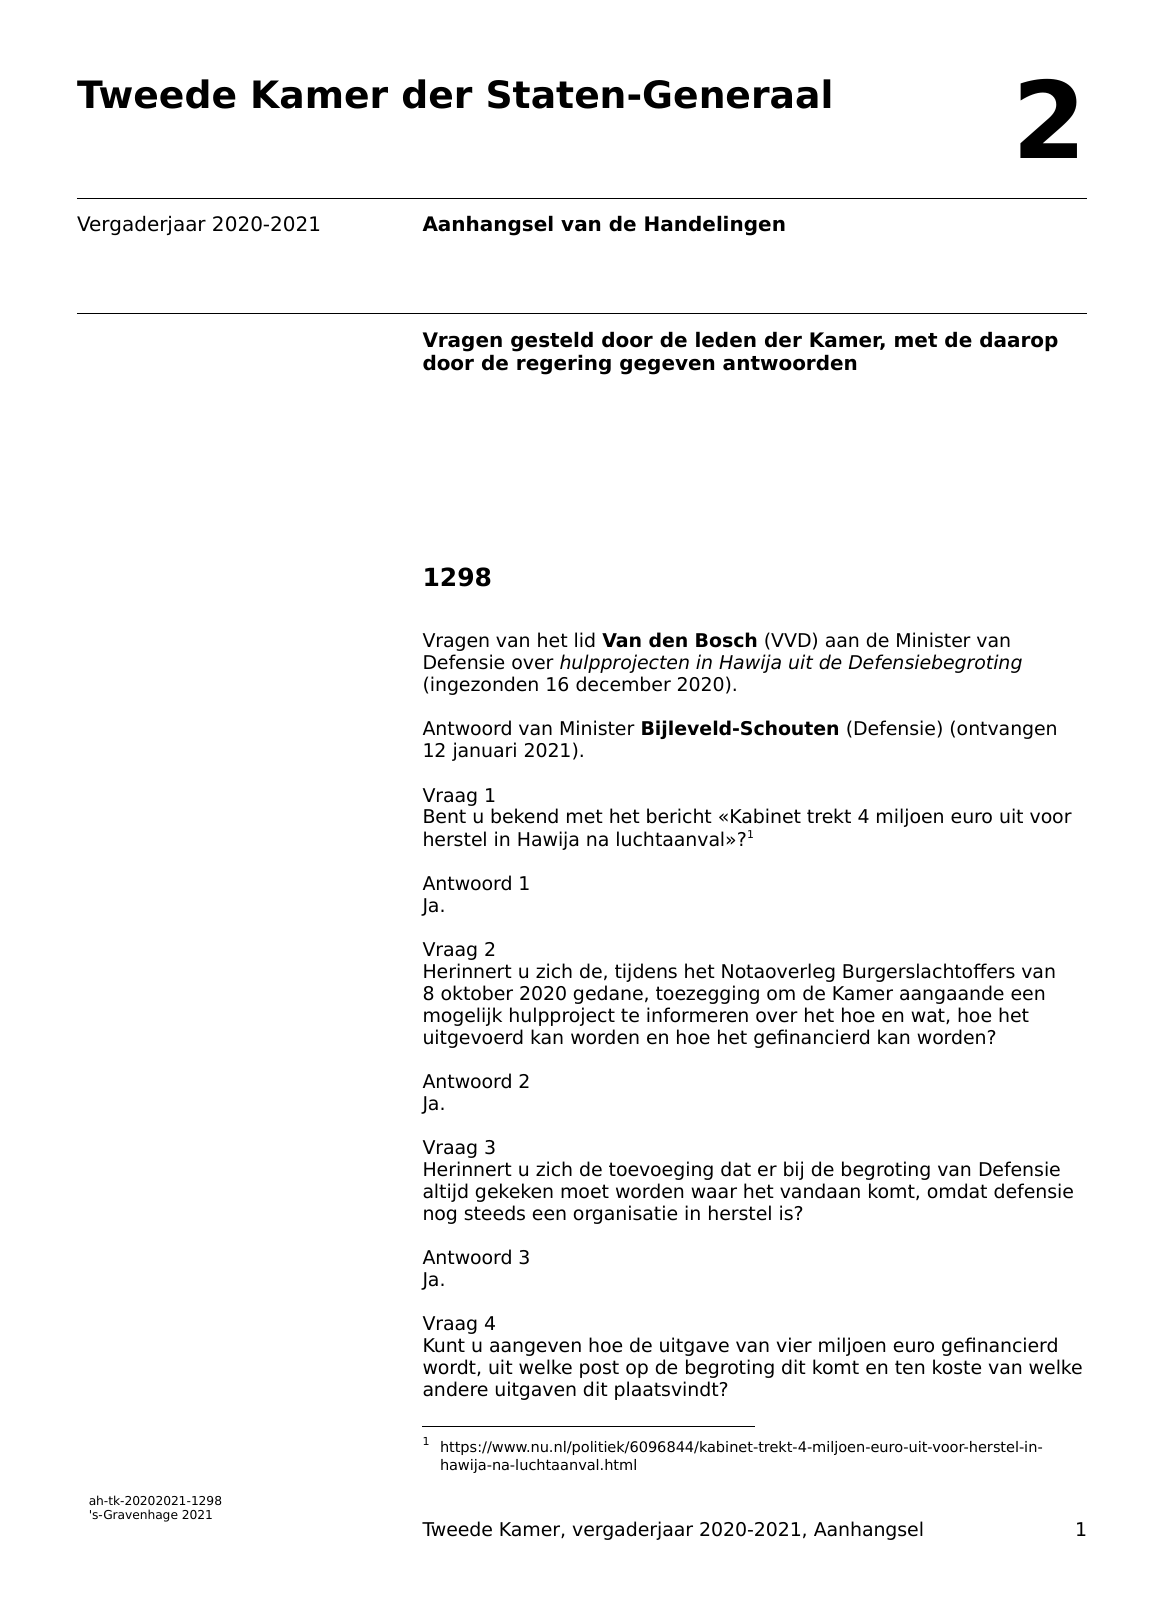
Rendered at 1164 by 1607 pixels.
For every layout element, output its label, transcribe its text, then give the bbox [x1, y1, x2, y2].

table_header 2 [886, 59, 1087, 198]
text Antwoord van Minister Bijleveld-Schouten (Defensie) (ontvangen 12 januari 2021). [422, 718, 1087, 762]
text Ja. [422, 1269, 1087, 1291]
text Herinnert u zich de, tijdens het Notaoverleg Burgerslachtoffers van 8 oktober 2020 gedane, toezegging om de Kamer aangaande een mogelijk hulpproject te informeren over het hoe en wat, hoe het uitgevoerd kan worden en hoe het gefinancierd kan worden? [422, 961, 1087, 1049]
text ah-tk-20202021-1298 [88, 1494, 323, 1508]
text 's-Gravenhage 2021 [88, 1508, 323, 1522]
text Antwoord 1 [422, 873, 1087, 894]
text Antwoord 3 [422, 1247, 1087, 1269]
text Ja. [422, 1093, 1087, 1115]
table_cell [77, 314, 422, 375]
text Bent u bekend met het bericht «Kabinet trekt 4 miljoen euro uit voor herstel in Hawija na luchtaanval»? [422, 806, 1087, 850]
table_cell Aanhangsel van de Handelingen [422, 199, 1087, 313]
text Ja. [422, 894, 1087, 917]
text Vraag 4 [422, 1313, 1087, 1335]
text Vragen van het lid Van den Bosch (VVD) aan de Minister van Defensie over hulpprojecten in Hawija uit de Defensiebegroting (ingezonden 16 december 2020). [422, 630, 1087, 696]
text Vraag 3 [422, 1137, 1087, 1159]
text Antwoord 2 [422, 1071, 1087, 1093]
table_cell Vergaderjaar 2020-2021 [77, 199, 422, 313]
table_cell Vragen gesteld door de leden der Kamer, met de daarop door de regering gegeven antwoorden [422, 314, 1087, 375]
text Herinnert u zich de toevoeging dat er bij de begroting van Defensie altijd gekeken moet worden waar het vandaan komt, omdat defensie nog steeds een organisatie in herstel is? [422, 1159, 1087, 1225]
table_header Tweede Kamer der Staten-Generaal [77, 59, 886, 198]
text Kunt u aangeven hoe de uitgave van vier miljoen euro gefinancierd wordt, uit welke post op de begroting dit komt en ten koste van welke andere uitgaven dit plaatsvindt? [422, 1335, 1087, 1401]
text Vraag 2 [422, 939, 1087, 961]
text https://www.nu.nl/politiek/6096844/kabinet-trekt-4-miljoen-euro-uit-voor-herstel-in-hawija-na-luchtaanval.html [422, 1435, 1087, 1474]
text Vraag 1 [422, 784, 1087, 806]
text 1298 [422, 563, 1087, 592]
